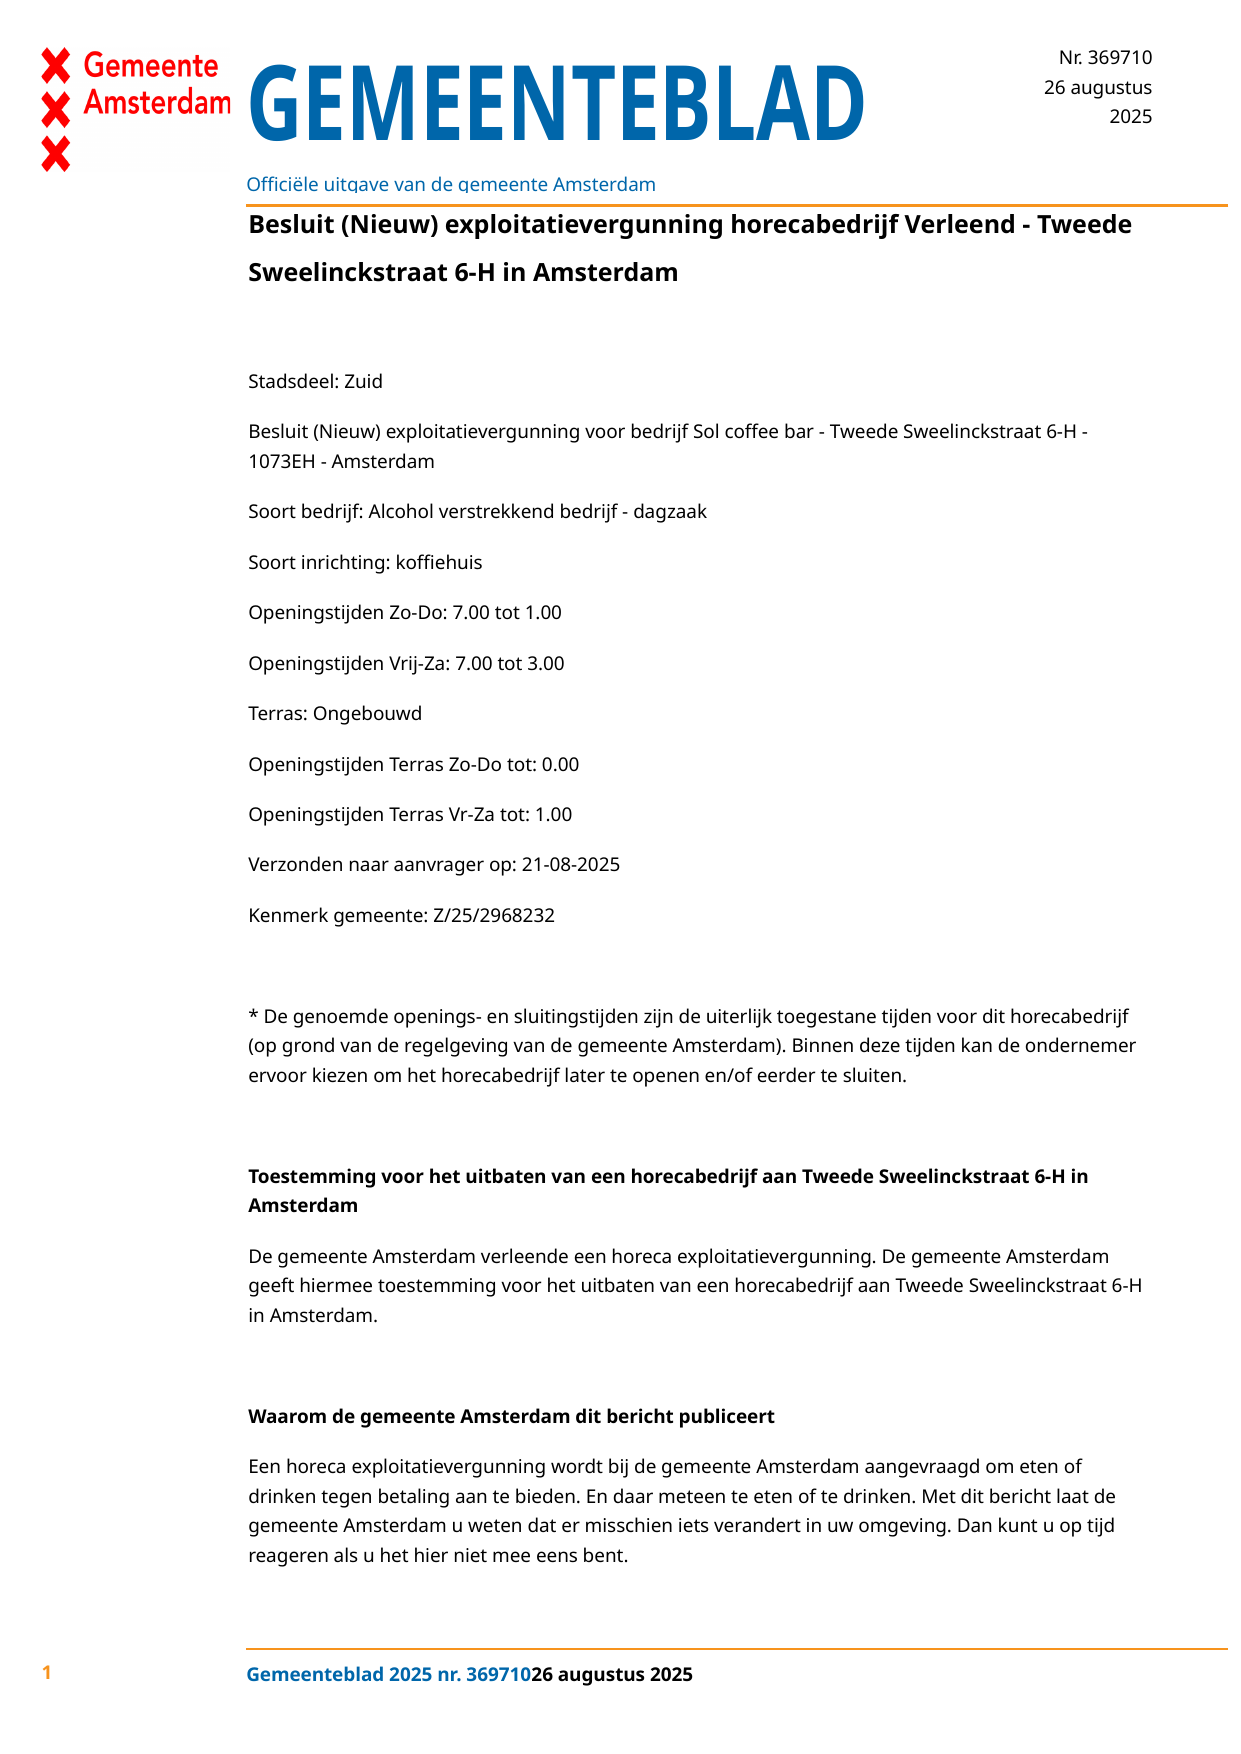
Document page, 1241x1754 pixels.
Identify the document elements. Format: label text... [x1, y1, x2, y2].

text De gemeente Amsterdam verleende een horeca exploitatievergunning. De gemeente Amsterdam geeft hiermee toestemming voor het uitbaten van een horecabedrijf aan Tweede Sweelinckstraat 6-H in Amsterdam. [248, 1243, 1152, 1328]
text Terras: Ongebouwd [248, 700, 1152, 726]
text * De genoemde openings- en sluitingstijden zijn de uiterlijk toegestane tijden voor dit horecabedrijf (op grond van de regelgeving van de gemeente Amsterdam). Binnen deze tijden kan de ondernemer ervoor kiezen om het horecabedrijf later te openen en/of eerder te sluiten. [248, 1003, 1152, 1088]
text Een horeca exploitatievergunning wordt bij de gemeente Amsterdam aangevraagd om eten of drinken tegen betaling aan te bieden. En daar meteen te eten of te drinken. Met dit bericht laat de gemeente Amsterdam u weten dat er misschien iets verandert in uw omgeving. Dan kunt u op tijd reageren als u het hier niet mee eens bent. [248, 1453, 1152, 1568]
text Waarom de gemeente Amsterdam dit bericht publiceert [248, 1403, 1152, 1429]
text Kenmerk gemeente: Z/25/2968232 [248, 902, 1152, 928]
text Openingstijden Terras Vr-Za tot: 1.00 [248, 801, 1152, 827]
text Verzonden naar aanvrager op: 21-08-2025 [248, 852, 1152, 877]
text Soort bedrijf: Alcohol verstrekkend bedrijf - dagzaak [248, 499, 1152, 524]
picture [41, 47, 231, 172]
text Openingstijden Zo-Do: 7.00 tot 1.00 [248, 599, 1152, 625]
text Soort inrichting: koffiehuis [248, 549, 1152, 575]
text Besluit (Nieuw) exploitatievergunning horecabedrijf Verleend - Tweede Sweelinckstraat 6-H in Amsterdam [248, 207, 1152, 288]
text Toestemming voor het uitbaten van een horecabedrijf aan Tweede Sweelinckstraat 6-H in Amsterdam [248, 1163, 1152, 1218]
text Stadsdeel: Zuid [248, 368, 1152, 394]
text Openingstijden Terras Zo-Do tot: 0.00 [248, 751, 1152, 777]
text Openingstijden Vrij-Za: 7.00 tot 3.00 [248, 650, 1152, 676]
text Besluit (Nieuw) exploitatievergunning voor bedrijf Sol coffee bar - Tweede Sweelinckstraat 6-H - 1073EH - Amsterdam [248, 419, 1152, 474]
